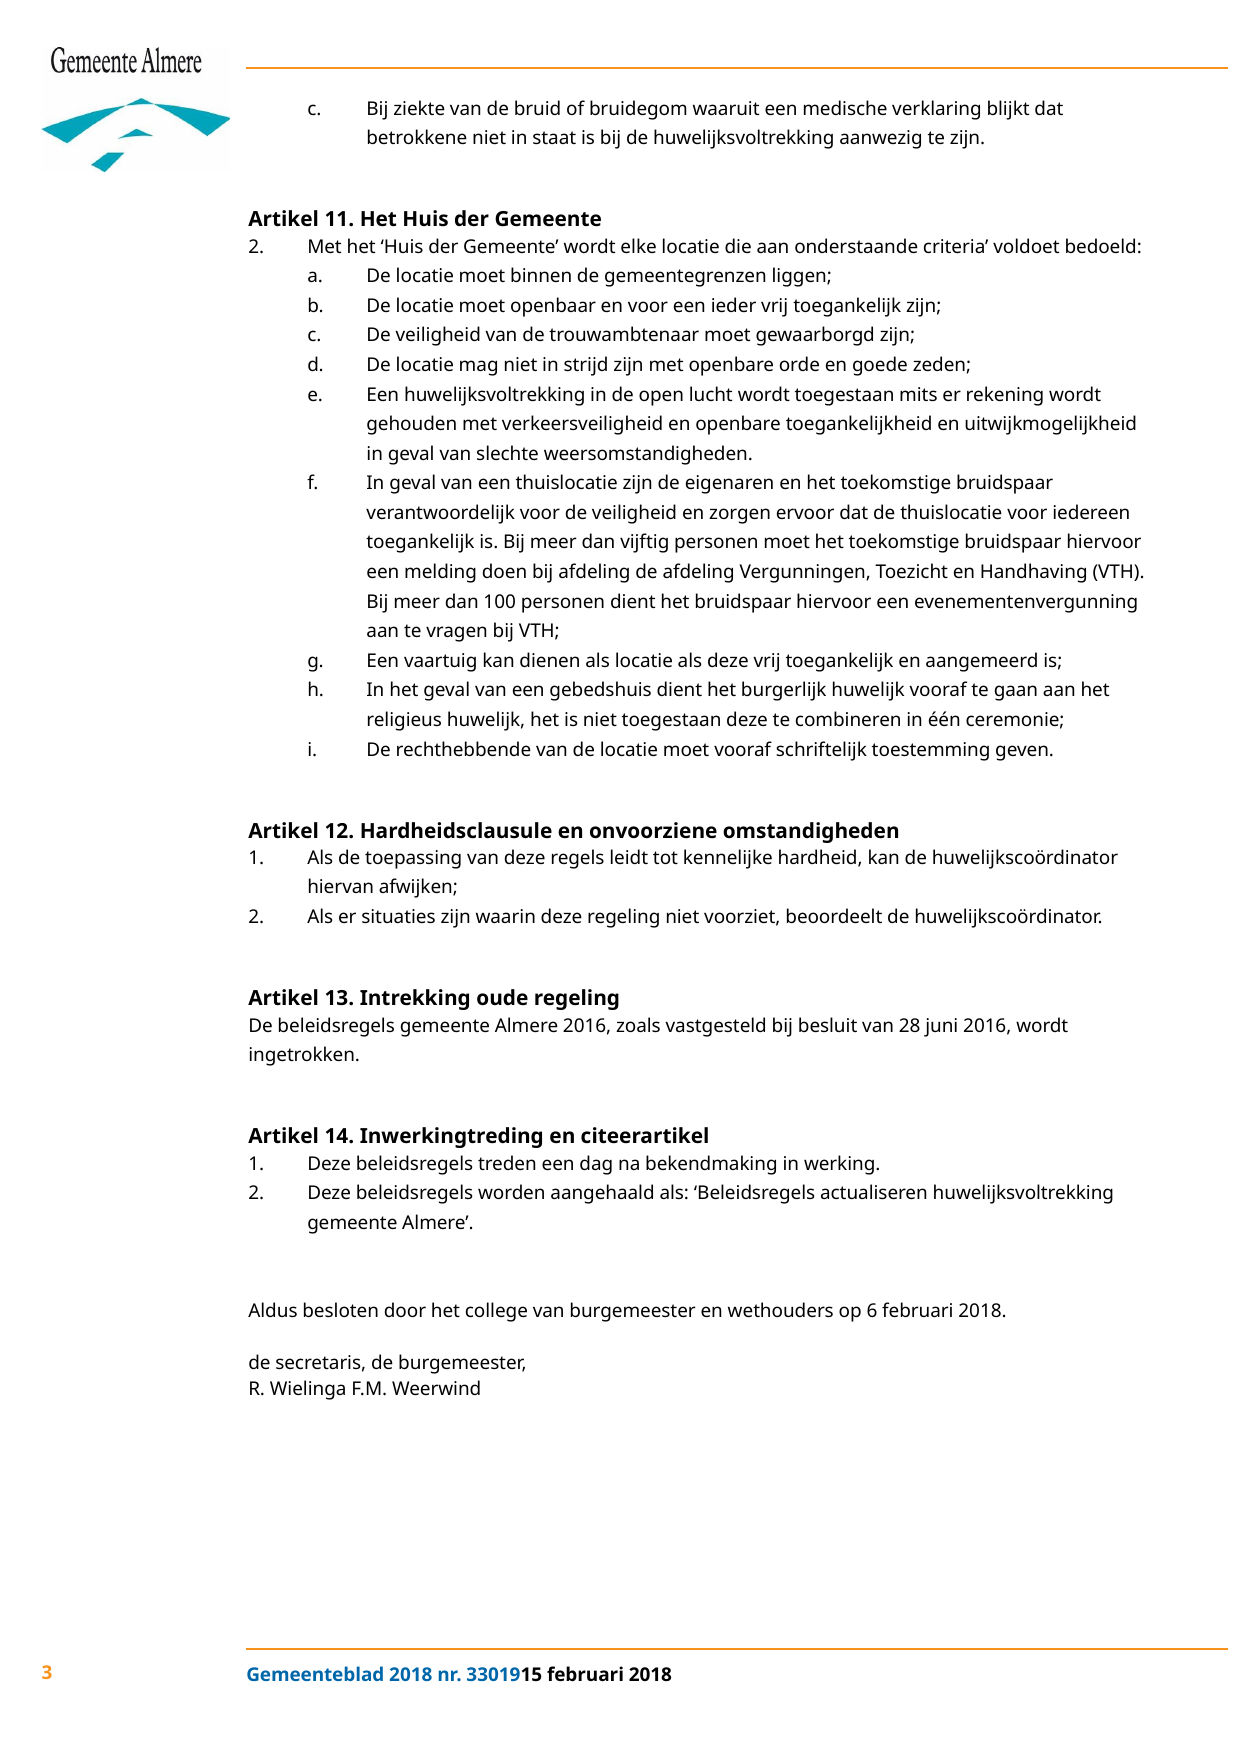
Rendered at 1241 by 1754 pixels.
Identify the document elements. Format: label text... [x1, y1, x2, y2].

text Artikel 13. Intrekking oude regeling [248, 983, 1152, 1012]
list De locatie mag niet in strijd zijn met openbare orde en goede zeden; [307, 351, 1152, 377]
text de secretaris, de burgemeester, [248, 1349, 1152, 1375]
list In het geval van een gebedshuis dient het burgerlijk huwelijk vooraf te gaan aan het religieus huwelijk, het is niet toegestaan deze te combineren in één ceremonie; [307, 677, 1152, 732]
list Bij ziekte van de bruid of bruidegom waaruit een medische verklaring blijkt dat betrokkene niet in staat is bij de huwelijksvoltrekking aanwezig te zijn. [307, 95, 1152, 150]
text Artikel 12. Hardheidsclausule en onvoorziene omstandigheden [248, 816, 1152, 844]
list De veiligheid van de trouwambtenaar moet gewaarborgd zijn; [307, 322, 1152, 347]
list Een vaartuig kan dienen als locatie als deze vrij toegankelijk en aangemeerd is; [307, 647, 1152, 673]
list In geval van een thuislocatie zijn de eigenaren en het toekomstige bruidspaar verantwoordelijk voor de veiligheid en zorgen ervoor dat de thuislocatie voor iedereen toegankelijk is. Bij meer dan vijftig personen moet het toekomstige bruidspaar hiervoor een melding doen bij afdeling de afdeling Vergunningen, Toezicht en Handhaving (VTH). Bij meer dan 100 personen dient het bruidspaar hiervoor een evenementenvergunning aan te vragen bij VTH; [307, 469, 1152, 643]
list De rechthebbende van de locatie moet vooraf schriftelijk toestemming geven. [307, 736, 1152, 761]
text R. Wielinga F.M. Weerwind [248, 1375, 1152, 1401]
list Met het ‘Huis der Gemeente’ wordt elke locatie die aan onderstaande criteria’ voldoet bedoeld: [248, 233, 1152, 258]
text Artikel 14. Inwerkingtreding en citeerartikel [248, 1121, 1152, 1150]
text De beleidsregels gemeente Almere 2016, zoals vastgesteld bij besluit van 28 juni 2016, wordt ingetrokken. [248, 1012, 1152, 1067]
list Als er situaties zijn waarin deze regeling niet voorziet, beoordeelt de huwelijkscoördinator. [248, 903, 1152, 929]
text Artikel 11. Het Huis der Gemeente [248, 204, 1152, 233]
list De locatie moet openbaar en voor een ieder vrij toegankelijk zijn; [307, 292, 1152, 318]
list Deze beleidsregels worden aangehaald als: ‘Beleidsregels actualiseren huwelijksvoltrekking gemeente Almere’. [248, 1179, 1152, 1235]
picture [41, 47, 231, 172]
list De locatie moet binnen de gemeentegrenzen liggen; [307, 262, 1152, 288]
list Als de toepassing van deze regels leidt tot kennelijke hardheid, kan de huwelijkscoördinator hiervan afwijken; [248, 844, 1152, 899]
list Een huwelijksvoltrekking in de open lucht wordt toegestaan mits er rekening wordt gehouden met verkeersveiligheid en openbare toegankelijkheid en uitwijkmogelijkheid in geval van slechte weersomstandigheden. [307, 381, 1152, 466]
list Deze beleidsregels treden een dag na bekendmaking in werking. [248, 1150, 1152, 1176]
text Aldus besloten door het college van burgemeester en wethouders op 6 februari 2018. [248, 1298, 1152, 1323]
